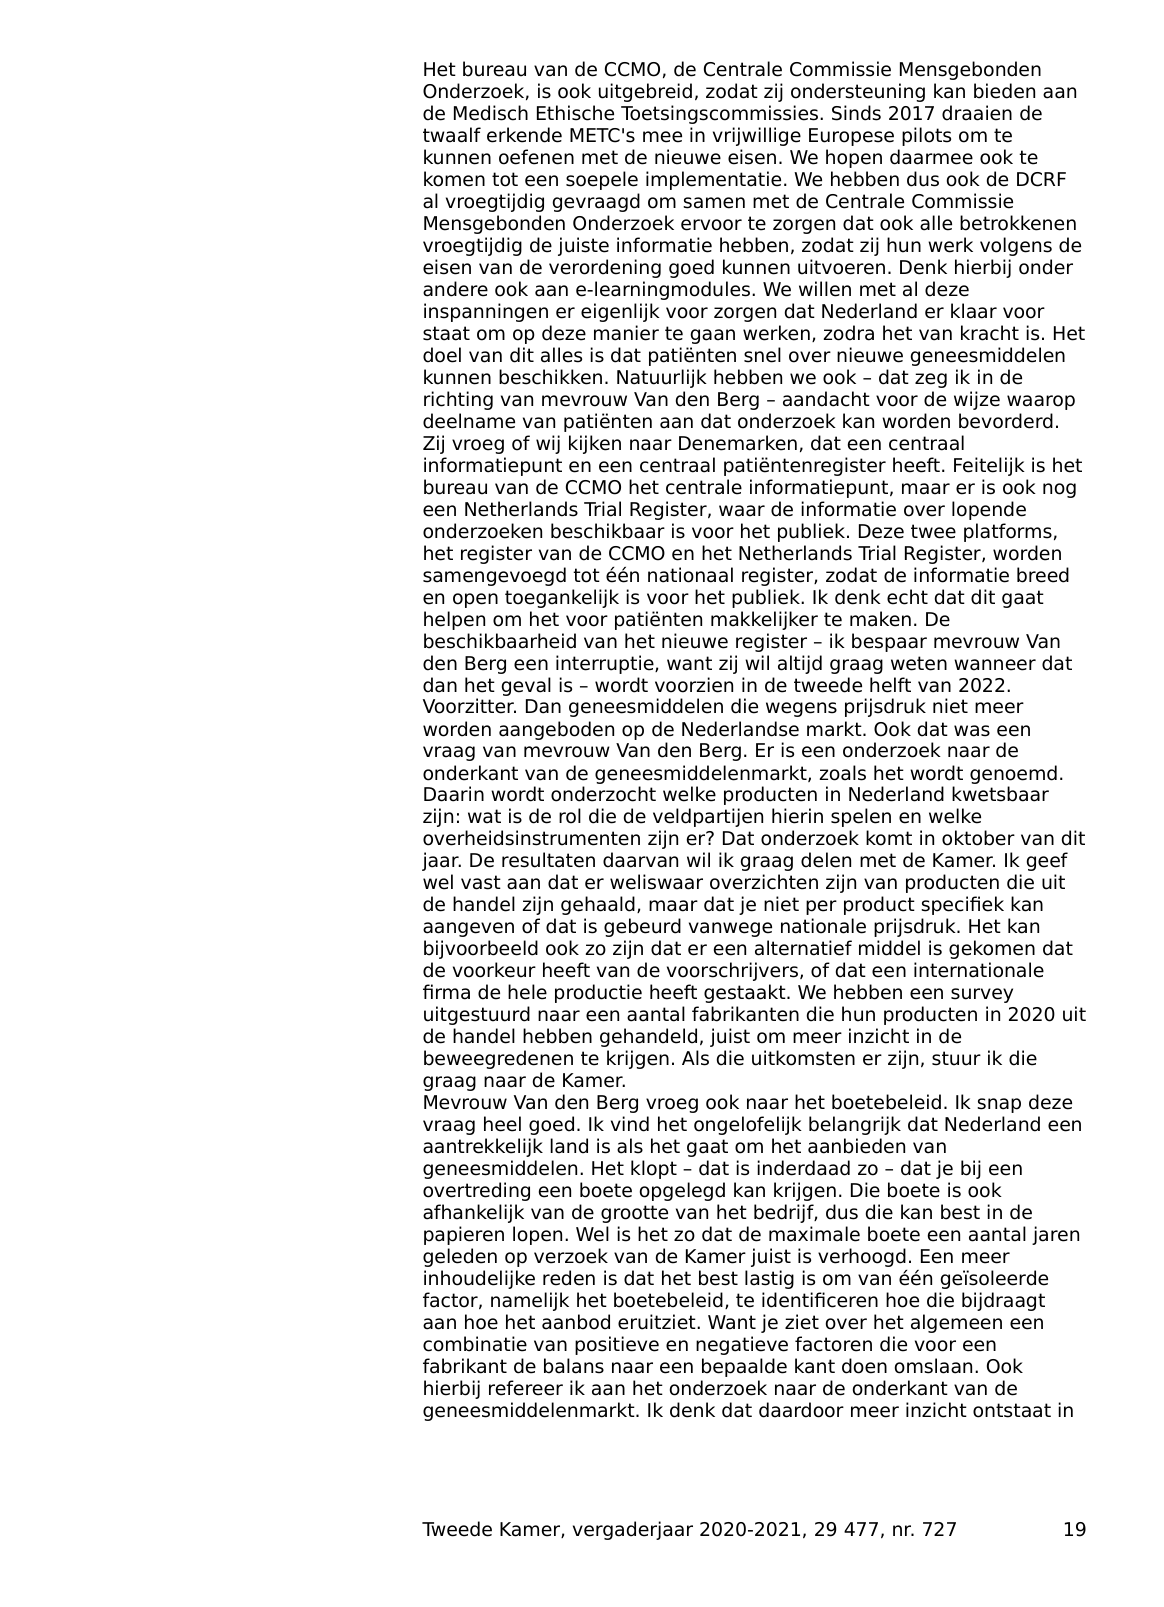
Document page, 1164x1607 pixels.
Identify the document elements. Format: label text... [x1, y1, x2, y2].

text Zij vroeg of wij kijken naar Denemarken, dat een centraal informatiepunt en een centraal patiëntenregister heeft. Feitelijk is het bureau van de CCMO het centrale informatiepunt, maar er is ook nog een Netherlands Trial Register, waar de informatie over lopende onderzoeken beschikbaar is voor het publiek. Deze twee platforms, het register van de CCMO en het Netherlands Trial Register, worden samengevoegd tot één nationaal register, zodat de informatie breed en open toegankelijk is voor het publiek. Ik denk echt dat dit gaat helpen om het voor patiënten makkelijker te maken. De beschikbaarheid van het nieuwe register – ik bespaar mevrouw Van den Berg een interruptie, want zij wil altijd graag weten wanneer dat dan het geval is – wordt voorzien in de tweede helft van 2022. [422, 433, 1087, 696]
text Mevrouw Van den Berg vroeg ook naar het boetebeleid. Ik snap deze vraag heel goed. Ik vind het ongelofelijk belangrijk dat Nederland een aantrekkelijk land is als het gaat om het aanbieden van geneesmiddelen. Het klopt – dat is inderdaad zo – dat je bij een overtreding een boete opgelegd kan krijgen. Die boete is ook afhankelijk van de grootte van het bedrijf, dus die kan best in de papieren lopen. Wel is het zo dat de maximale boete een aantal jaren geleden op verzoek van de Kamer juist is verhoogd. Een meer inhoudelijke reden is dat het best lastig is om van één geïsoleerde factor, namelijk het boetebeleid, te identificeren hoe die bijdraagt aan hoe het aanbod eruitziet. Want je ziet over het algemeen een combinatie van positieve en negatieve factoren die voor een fabrikant de balans naar een bepaalde kant doen omslaan. Ook hierbij refereer ik aan het onderzoek naar de onderkant van de geneesmiddelenmarkt. Ik denk dat daardoor meer inzicht ontstaat in [422, 1092, 1087, 1422]
text Het bureau van de CCMO, de Centrale Commissie Mensgebonden Onderzoek, is ook uitgebreid, zodat zij ondersteuning kan bieden aan de Medisch Ethische Toetsingscommissies. Sinds 2017 draaien de twaalf erkende METC's mee in vrijwillige Europese pilots om te kunnen oefenen met de nieuwe eisen. We hopen daarmee ook te komen tot een soepele implementatie. We hebben dus ook de DCRF al vroegtijdig gevraagd om samen met de Centrale Commissie Mensgebonden Onderzoek ervoor te zorgen dat ook alle betrokkenen vroegtijdig de juiste informatie hebben, zodat zij hun werk volgens de eisen van de verordening goed kunnen uitvoeren. Denk hierbij onder andere ook aan e-learningmodules. We willen met al deze inspanningen er eigenlijk voor zorgen dat Nederland er klaar voor staat om op deze manier te gaan werken, zodra het van kracht is. Het doel van dit alles is dat patiënten snel over nieuwe geneesmiddelen kunnen beschikken. Natuurlijk hebben we ook – dat zeg ik in de richting van mevrouw Van den Berg – aandacht voor de wijze waarop deelname van patiënten aan dat onderzoek kan worden bevorderd. [422, 59, 1087, 433]
text Voorzitter. Dan geneesmiddelen die wegens prijsdruk niet meer worden aangeboden op de Nederlandse markt. Ook dat was een vraag van mevrouw Van den Berg. Er is een onderzoek naar de onderkant van de geneesmiddelenmarkt, zoals het wordt genoemd. Daarin wordt onderzocht welke producten in Nederland kwetsbaar zijn: wat is de rol die de veldpartijen hierin spelen en welke overheidsinstrumenten zijn er? Dat onderzoek komt in oktober van dit jaar. De resultaten daarvan wil ik graag delen met de Kamer. Ik geef wel vast aan dat er weliswaar overzichten zijn van producten die uit de handel zijn gehaald, maar dat je niet per product specifiek kan aangeven of dat is gebeurd vanwege nationale prijsdruk. Het kan bijvoorbeeld ook zo zijn dat er een alternatief middel is gekomen dat de voorkeur heeft van de voorschrijvers, of dat een internationale firma de hele productie heeft gestaakt. We hebben een survey uitgestuurd naar een aantal fabrikanten die hun producten in 2020 uit de handel hebben gehandeld, juist om meer inzicht in de beweegredenen te krijgen. Als die uitkomsten er zijn, stuur ik die graag naar de Kamer. [422, 696, 1087, 1092]
